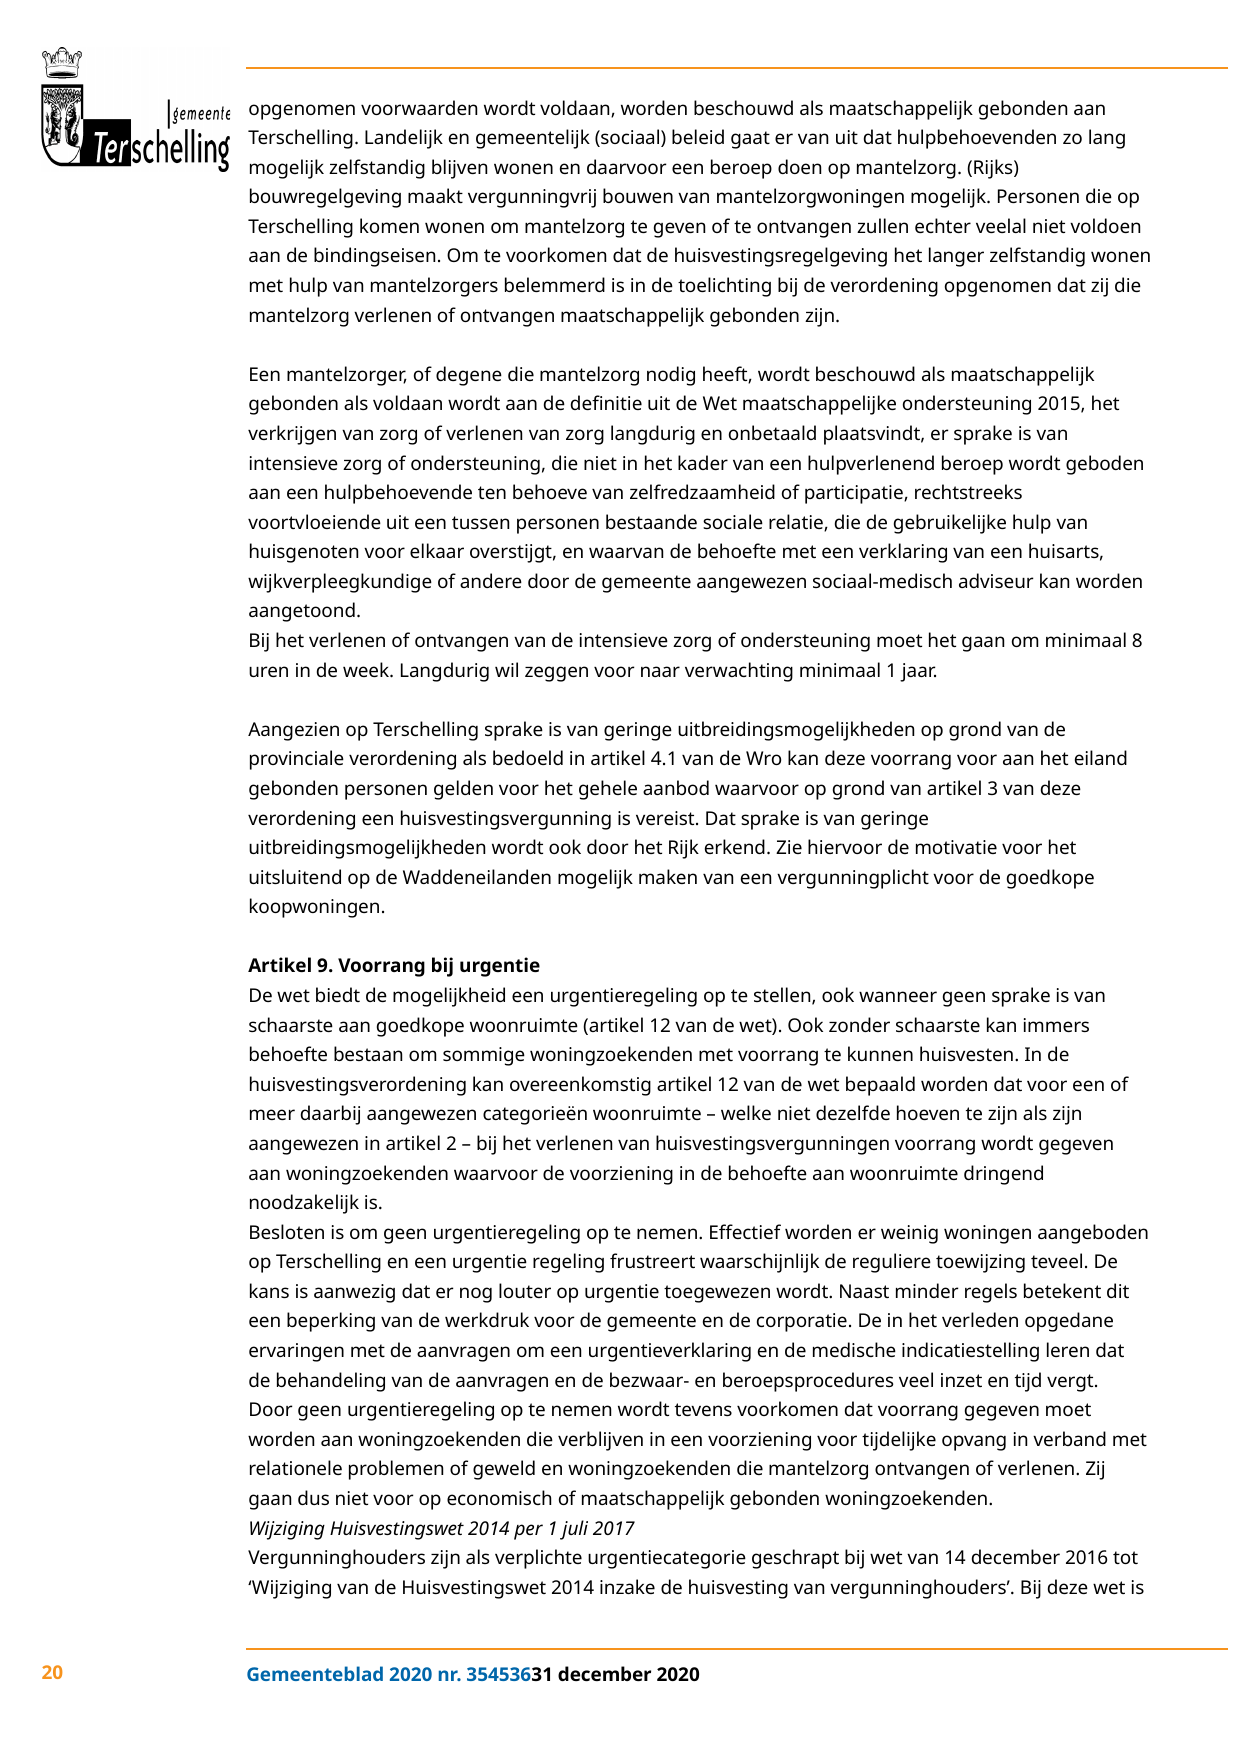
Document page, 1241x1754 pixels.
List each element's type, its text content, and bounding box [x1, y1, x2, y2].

text Aangezien op Terschelling sprake is van geringe uitbreidingsmogelijkheden op grond van de provinciale verordening als bedoeld in artikel 4.1 van de Wro kan deze voorrang voor aan het eiland gebonden personen gelden voor het gehele aanbod waarvoor op grond van artikel 3 van deze verordening een huisvestingsvergunning is vereist. Dat sprake is van geringe uitbreidingsmogelijkheden wordt ook door het Rijk erkend. Zie hiervoor de motivatie voor het uitsluitend op de Waddeneilanden mogelijk maken van een vergunningplicht voor de goedkope koopwoningen. [248, 716, 1152, 919]
text Bij het verlenen of ontvangen van de intensieve zorg of ondersteuning moet het gaan om minimaal 8 uren in de week. Langdurig wil zeggen voor naar verwachting minimaal 1 jaar. [248, 627, 1152, 683]
text Artikel 9. Voorrang bij urgentie [248, 953, 1152, 978]
text Door geen urgentieregeling op te nemen wordt tevens voorkomen dat voorrang gegeven moet worden aan woningzoekenden die verblijven in een voorziening voor tijdelijke opvang in verband met relationele problemen of geweld en woningzoekenden die mantelzorg ontvangen of verlenen. Zij gaan dus niet voor op economisch of maatschappelijk gebonden woningzoekenden. [248, 1396, 1152, 1511]
text De wet biedt de mogelijkheid een urgentieregeling op te stellen, ook wanneer geen sprake is van schaarste aan goedkope woonruimte (artikel 12 van de wet). Ook zonder schaarste kan immers behoefte bestaan om sommige woningzoekenden met voorrang te kunnen huisvesten. In de huisvestingsverordening kan overeenkomstig artikel 12 van de wet bepaald worden dat voor een of meer daarbij aangewezen categorieën woonruimte – welke niet dezelfde hoeven te zijn als zijn aangewezen in artikel 2 – bij het verlenen van huisvestingsvergunningen voorrang wordt gegeven aan woningzoekenden waarvoor de voorziening in de behoefte aan woonruimte dringend noodzakelijk is. [248, 982, 1152, 1215]
picture [41, 47, 231, 172]
text Een mantelzorger, of degene die mantelzorg nodig heeft, wordt beschouwd als maatschappelijk gebonden als voldaan wordt aan de definitie uit de Wet maatschappelijke ondersteuning 2015, het verkrijgen van zorg of verlenen van zorg langdurig en onbetaald plaatsvindt, er sprake is van intensieve zorg of ondersteuning, die niet in het kader van een hulpverlenend beroep wordt geboden aan een hulpbehoevende ten behoeve van zelfredzaamheid of participatie, rechtstreeks voortvloeiende uit een tussen personen bestaande sociale relatie, die de gebruikelijke hulp van huisgenoten voor elkaar overstijgt, en waarvan de behoefte met een verklaring van een huisarts, wijkverpleegkundige of andere door de gemeente aangewezen sociaal-medisch adviseur kan worden aangetoond. [248, 361, 1152, 623]
text opgenomen voorwaarden wordt voldaan, worden beschouwd als maatschappelijk gebonden aan Terschelling. Landelijk en gemeentelijk (sociaal) beleid gaat er van uit dat hulpbehoevenden zo lang mogelijk zelfstandig blijven wonen en daarvoor een beroep doen op mantelzorg. (Rijks) bouwregelgeving maakt vergunningvrij bouwen van mantelzorgwoningen mogelijk. Personen die op Terschelling komen wonen om mantelzorg te geven of te ontvangen zullen echter veelal niet voldoen aan de bindingseisen. Om te voorkomen dat de huisvestingsregelgeving het langer zelfstandig wonen met hulp van mantelzorgers belemmerd is in de toelichting bij de verordening opgenomen dat zij die mantelzorg verlenen of ontvangen maatschappelijk gebonden zijn. [248, 95, 1152, 328]
text Besloten is om geen urgentieregeling op te nemen. Effectief worden er weinig woningen aangeboden op Terschelling en een urgentie regeling frustreert waarschijnlijk de reguliere toewijzing teveel. De kans is aanwezig dat er nog louter op urgentie toegewezen wordt. Naast minder regels betekent dit een beperking van de werkdruk voor de gemeente en de corporatie. De in het verleden opgedane ervaringen met de aanvragen om een urgentieverklaring en de medische indicatiestelling leren dat de behandeling van de aanvragen en de bezwaar- en beroepsprocedures veel inzet en tijd vergt. [248, 1219, 1152, 1393]
text Wijziging Huisvestingswet 2014 per 1 juli 2017 [248, 1515, 1152, 1541]
text Vergunninghouders zijn als verplichte urgentiecategorie geschrapt bij wet van 14 december 2016 tot ‘Wijziging van de Huisvestingswet 2014 inzake de huisvesting van vergunninghouders’. Bij deze wet is [248, 1544, 1152, 1600]
